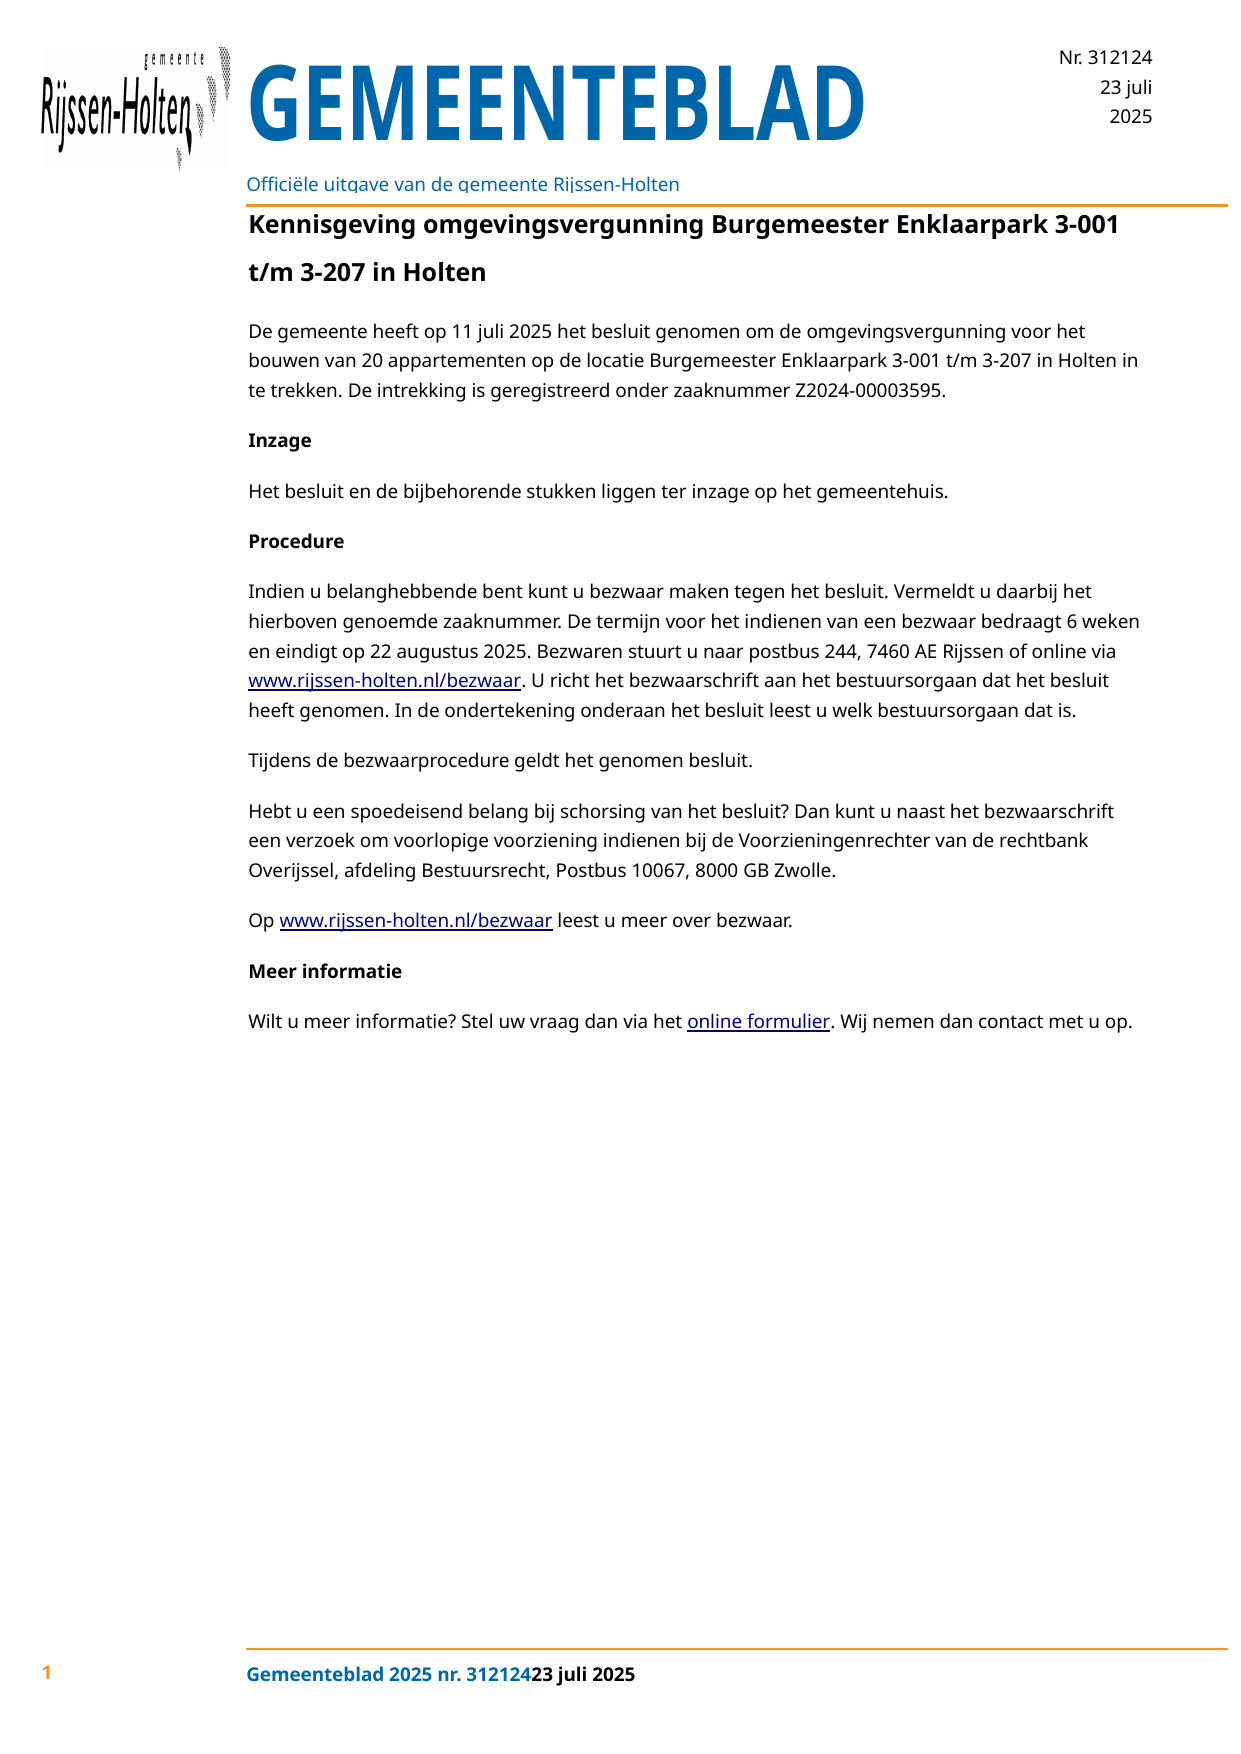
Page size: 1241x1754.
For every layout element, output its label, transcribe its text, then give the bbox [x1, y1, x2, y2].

text Hebt u een spoedeisend belang bij schorsing van het besluit? Dan kunt u naast het bezwaarschrift een verzoek om voorlopige voorziening indienen bij de Voorzieningenrechter van de rechtbank Overijssel, afdeling Bestuursrecht, Postbus 10067, 8000 GB Zwolle. [248, 798, 1152, 883]
text Tijdens de bezwaarprocedure geldt het genomen besluit. [248, 747, 1152, 773]
text Het besluit en de bijbehorende stukken liggen ter inzage op het gemeentehuis. [248, 478, 1152, 504]
text Inzage [248, 427, 1152, 453]
text Kennisgeving omgevingsvergunning Burgemeester Enklaarpark 3-001 t/m 3-207 in Holten [248, 207, 1152, 288]
text De gemeente heeft op 11 juli 2025 het besluit genomen om de omgevingsvergunning voor het bouwen van 20 appartementen op de locatie Burgemeester Enklaarpark 3-001 t/m 3-207 in Holten in te trekken. De intrekking is geregistreerd onder zaaknummer Z2024-00003595. [248, 318, 1152, 403]
picture [41, 47, 231, 172]
text Op www.rijssen-holten.nl/bezwaar leest u meer over bezwaar. [248, 907, 1152, 933]
text Meer informatie [248, 958, 1152, 984]
text Procedure [248, 528, 1152, 554]
text Indien u belanghebbende bent kunt u bezwaar maken tegen het besluit. Vermeldt u daarbij het hierboven genoemde zaaknummer. De termijn voor het indienen van een bezwaar bedraagt 6 weken en eindigt op 22 augustus 2025. Bezwaren stuurt u naar postbus 244, 7460 AE Rijssen of online via www.rijssen-holten.nl/bezwaar. U richt het bezwaarschrift aan het bestuursorgaan dat het besluit heeft genomen. In de ondertekening onderaan het besluit leest u welk bestuursorgaan dat is. [248, 579, 1152, 723]
text Wilt u meer informatie? Stel uw vraag dan via het online formulier. Wij nemen dan contact met u op. [248, 1008, 1152, 1034]
